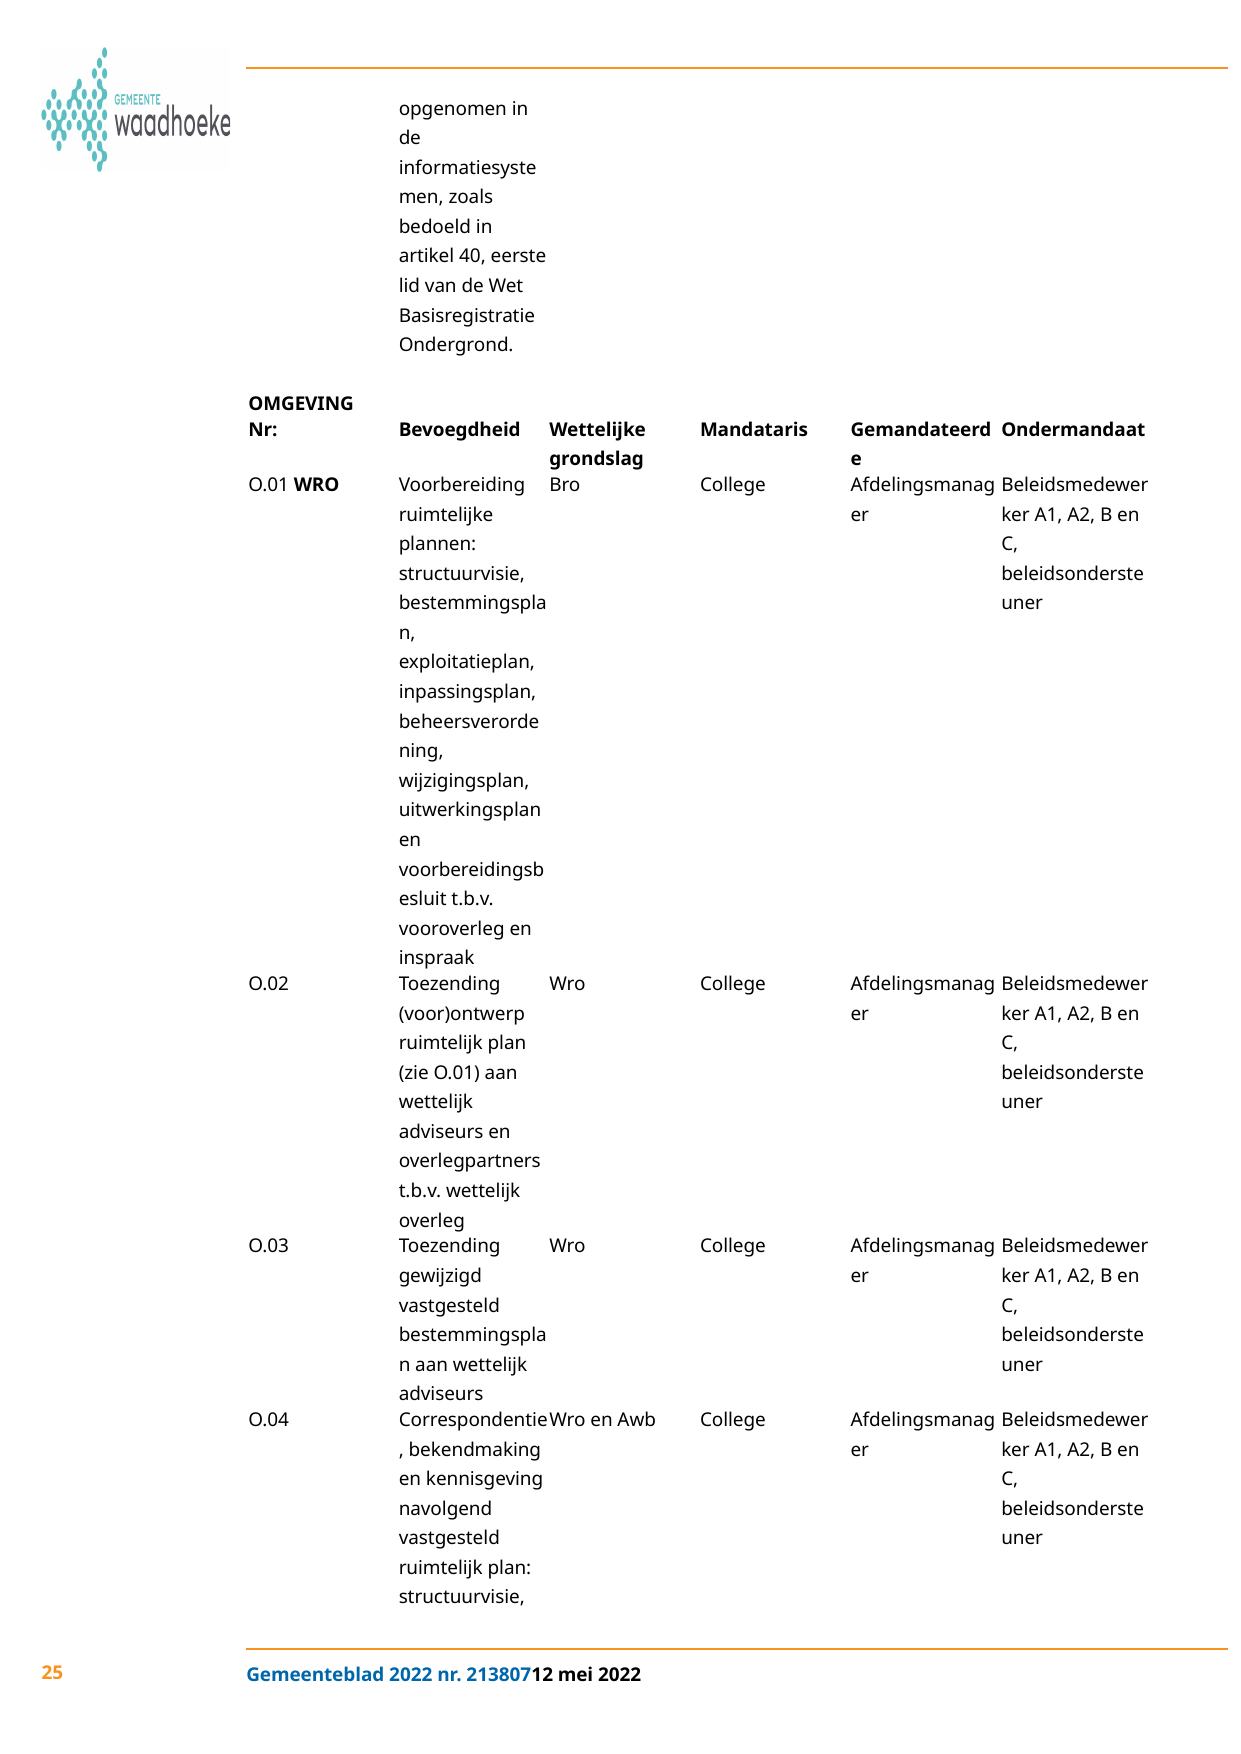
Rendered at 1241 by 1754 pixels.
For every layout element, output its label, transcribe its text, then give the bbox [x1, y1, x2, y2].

table_cell Beleidsmedewerker A1, A2, B en C, beleidsondersteuner [1001, 1233, 1152, 1406]
table_cell Afdelingsmanager [850, 970, 1001, 1233]
table_cell College [700, 1406, 850, 1609]
table_cell Bevoegdheid [399, 416, 549, 471]
table_cell Afdelingsmanager [850, 471, 1001, 970]
table_cell Wro [549, 970, 700, 1233]
table_cell [549, 95, 700, 357]
table_cell Toezending gewijzigd vastgesteld bestemmingsplan aan wettelijk adviseurs [399, 1233, 549, 1406]
table_cell Beleidsmedewerker A1, A2, B en C, beleidsondersteuner [1001, 471, 1152, 970]
table_cell Mandataris [700, 416, 850, 471]
table_cell Afdelingsmanager [850, 1406, 1001, 1609]
table_header OMGEVING [248, 390, 1001, 416]
table_cell Correspondentie, bekendmaking en kennisgeving navolgend vastgesteld ruimtelijk plan: structuurvisie, [399, 1406, 549, 1609]
table_cell [700, 95, 850, 357]
table_cell [1001, 95, 1152, 357]
table_cell Bro [549, 471, 700, 970]
table_cell Voorbereiding ruimtelijke plannen: structuurvisie, bestemmingsplan, exploitatieplan, inpassingsplan, beheersverordening, wijzigingsplan, uitwerkingsplan en voorbereidingsbesluit t.b.v. vooroverleg en inspraak [399, 471, 549, 970]
table_cell College [700, 1233, 850, 1406]
table_cell O.04 [248, 1406, 398, 1609]
table_cell Wettelijke grondslag [549, 416, 700, 471]
table_cell Toezending (voor)ontwerp ruimtelijk plan (zie O.01) aan wettelijk adviseurs en overlegpartners t.b.v. wettelijk overleg [399, 970, 549, 1233]
table_header [1001, 390, 1152, 416]
table_cell [850, 95, 1001, 357]
picture [41, 47, 231, 172]
table_cell O.01 WRO [248, 471, 398, 970]
table_cell College [700, 471, 850, 970]
table_cell Gemandateerde [850, 416, 1001, 471]
table_cell Wro [549, 1233, 700, 1406]
table_cell Wro en Awb [549, 1406, 700, 1609]
table_cell O.02 [248, 970, 398, 1233]
table_cell Afdelingsmanager [850, 1233, 1001, 1406]
table_cell [248, 95, 398, 357]
table_cell Beleidsmedewerker A1, A2, B en C, beleidsondersteuner [1001, 1406, 1152, 1609]
table_cell College [700, 970, 850, 1233]
table_cell Nr: [248, 416, 398, 471]
table_cell O.03 [248, 1233, 398, 1406]
table_cell Beleidsmedewerker A1, A2, B en C, beleidsondersteuner [1001, 970, 1152, 1233]
table_cell Ondermandaat [1001, 416, 1152, 471]
table_cell opgenomen in de informatiesystemen, zoals bedoeld in artikel 40, eerste lid van de Wet Basisregistratie Ondergrond. [399, 95, 549, 357]
